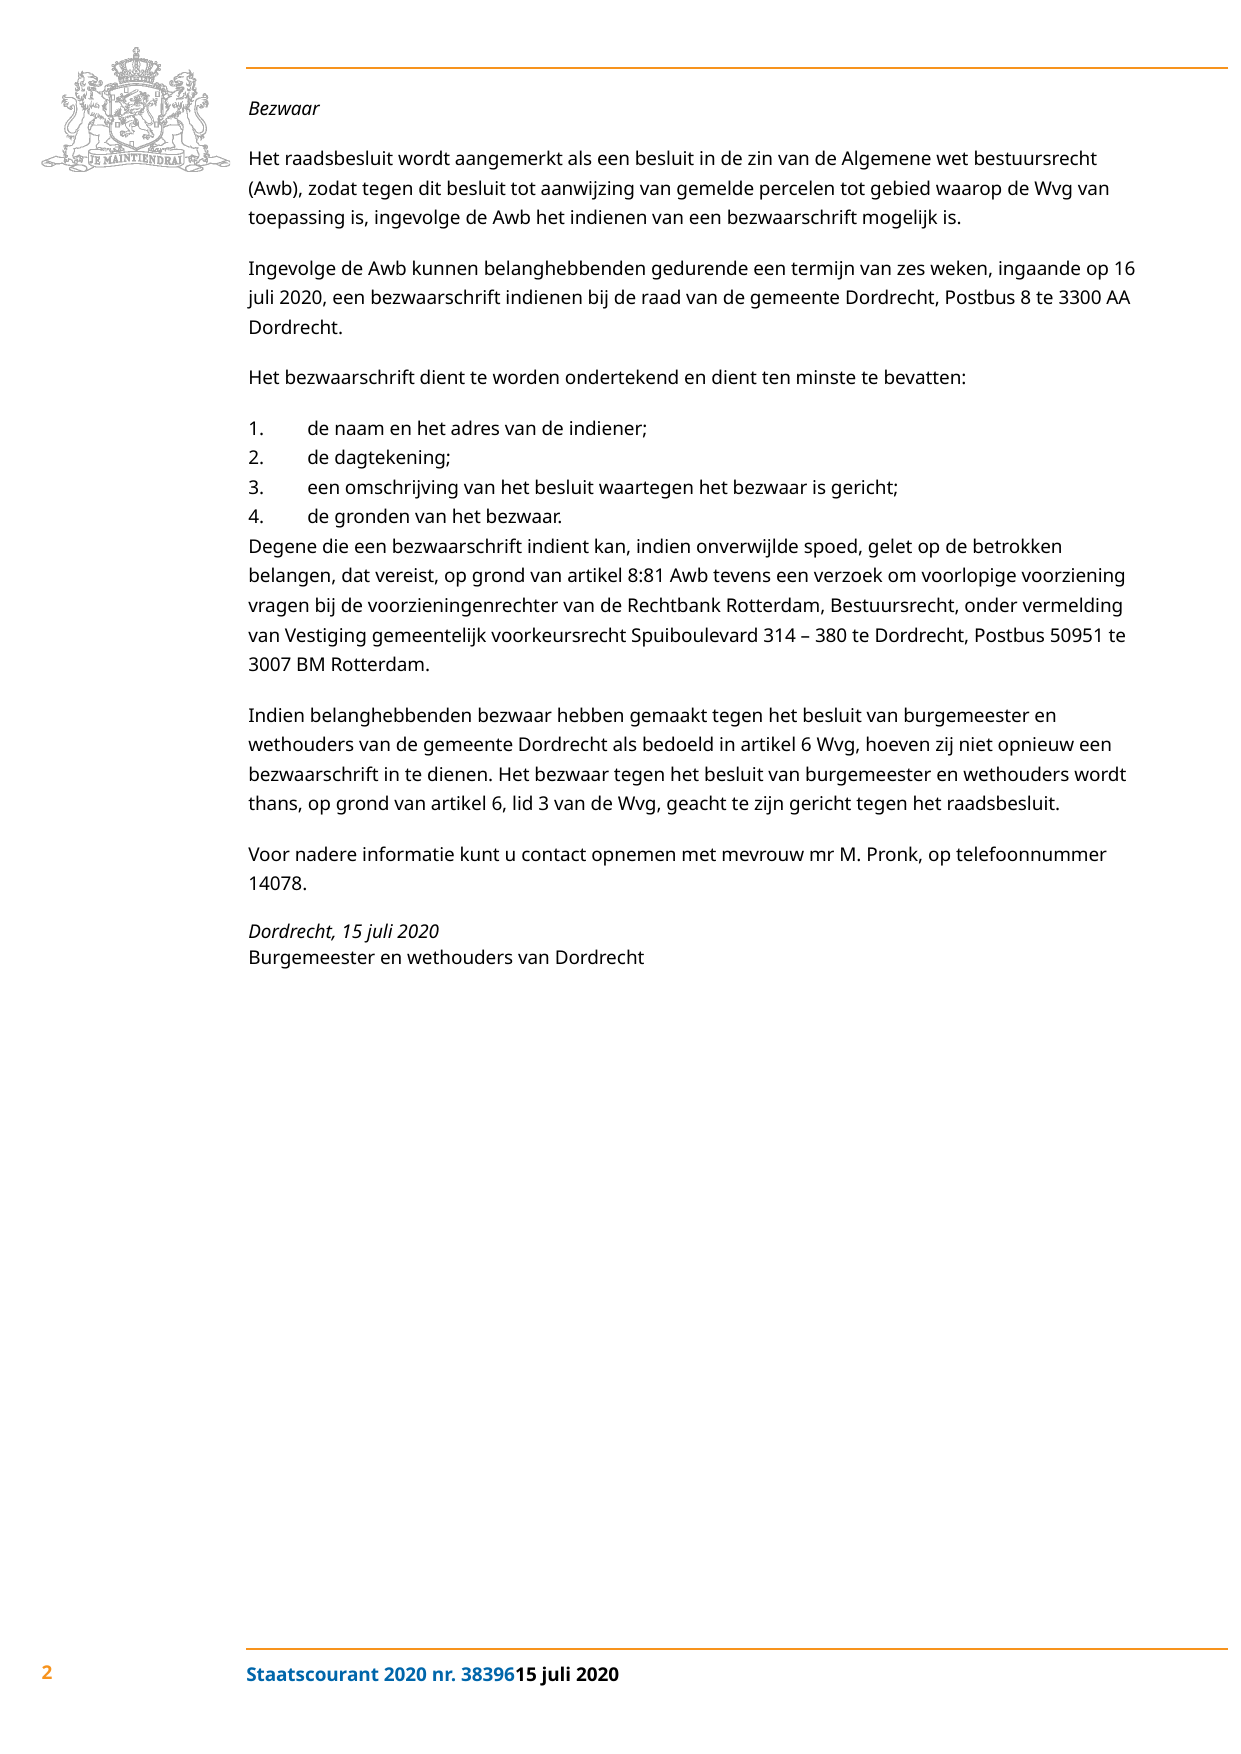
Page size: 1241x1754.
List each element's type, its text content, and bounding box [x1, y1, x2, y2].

text Burgemeester en wethouders van Dordrecht [248, 944, 1152, 970]
text Ingevolge de Awb kunnen belanghebbenden gedurende een termijn van zes weken, ingaande op 16 juli 2020, een bezwaarschrift indienen bij de raad van de gemeente Dordrecht, Postbus 8 te 3300 AA Dordrecht. [248, 255, 1152, 340]
list de dagtekening; [248, 444, 1152, 470]
text Indien belanghebbenden bezwaar hebben gemaakt tegen het besluit van burgemeester en wethouders van de gemeente Dordrecht als bedoeld in artikel 6 Wvg, hoeven zij niet opnieuw een bezwaarschrift in te dienen. Het bezwaar tegen het besluit van burgemeester en wethouders wordt thans, op grond van artikel 6, lid 3 van de Wvg, geacht te zijn gericht tegen het raadsbesluit. [248, 702, 1152, 816]
list een omschrijving van het besluit waartegen het bezwaar is gericht; [248, 474, 1152, 500]
list de gronden van het bezwaar. [248, 503, 1152, 529]
picture [41, 47, 231, 172]
text Bezwaar [248, 95, 1152, 121]
text Dordrecht, 15 juli 2020 [248, 918, 1152, 944]
text Voor nadere informatie kunt u contact opnemen met mevrouw mr M. Pronk, op telefoonnummer 14078. [248, 841, 1152, 896]
text Degene die een bezwaarschrift indient kan, indien onverwijlde spoed, gelet op de betrokken belangen, dat vereist, op grond van artikel 8:81 Awb tevens een verzoek om voorlopige voorziening vragen bij de voorzieningenrechter van de Rechtbank Rotterdam, Bestuursrecht, onder vermelding van Vestiging gemeentelijk voorkeursrecht Spuiboulevard 314 – 380 te Dordrecht, Postbus 50951 te 3007 BM Rotterdam. [248, 533, 1152, 677]
text Het raadsbesluit wordt aangemerkt als een besluit in de zin van de Algemene wet bestuursrecht (Awb), zodat tegen dit besluit tot aanwijzing van gemelde percelen tot gebied waarop de Wvg van toepassing is, ingevolge de Awb het indienen van een bezwaarschrift mogelijk is. [248, 145, 1152, 230]
list de naam en het adres van de indiener; [248, 415, 1152, 441]
text Het bezwaarschrift dient te worden ondertekend en dient ten minste te bevatten: [248, 364, 1152, 390]
